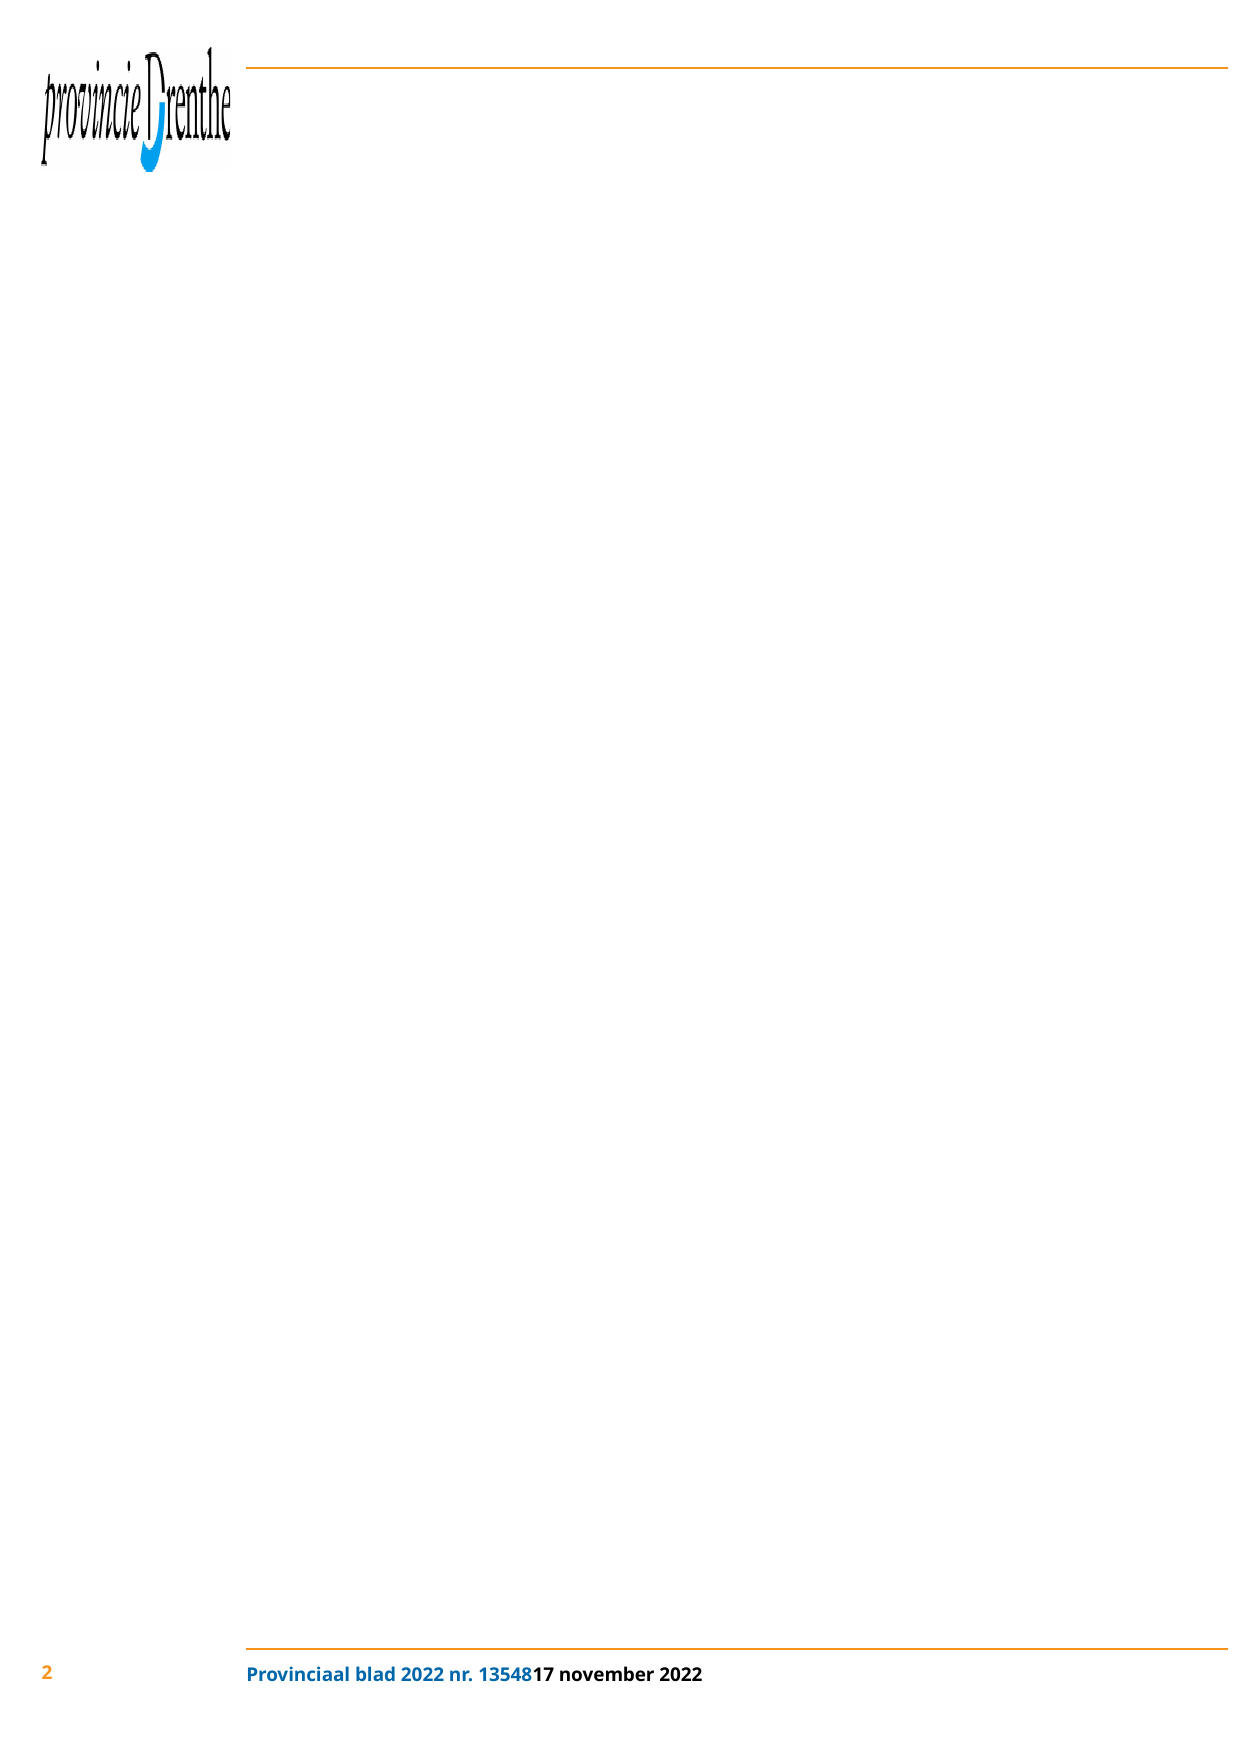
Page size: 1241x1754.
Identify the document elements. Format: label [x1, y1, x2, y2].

picture [41, 47, 231, 172]
